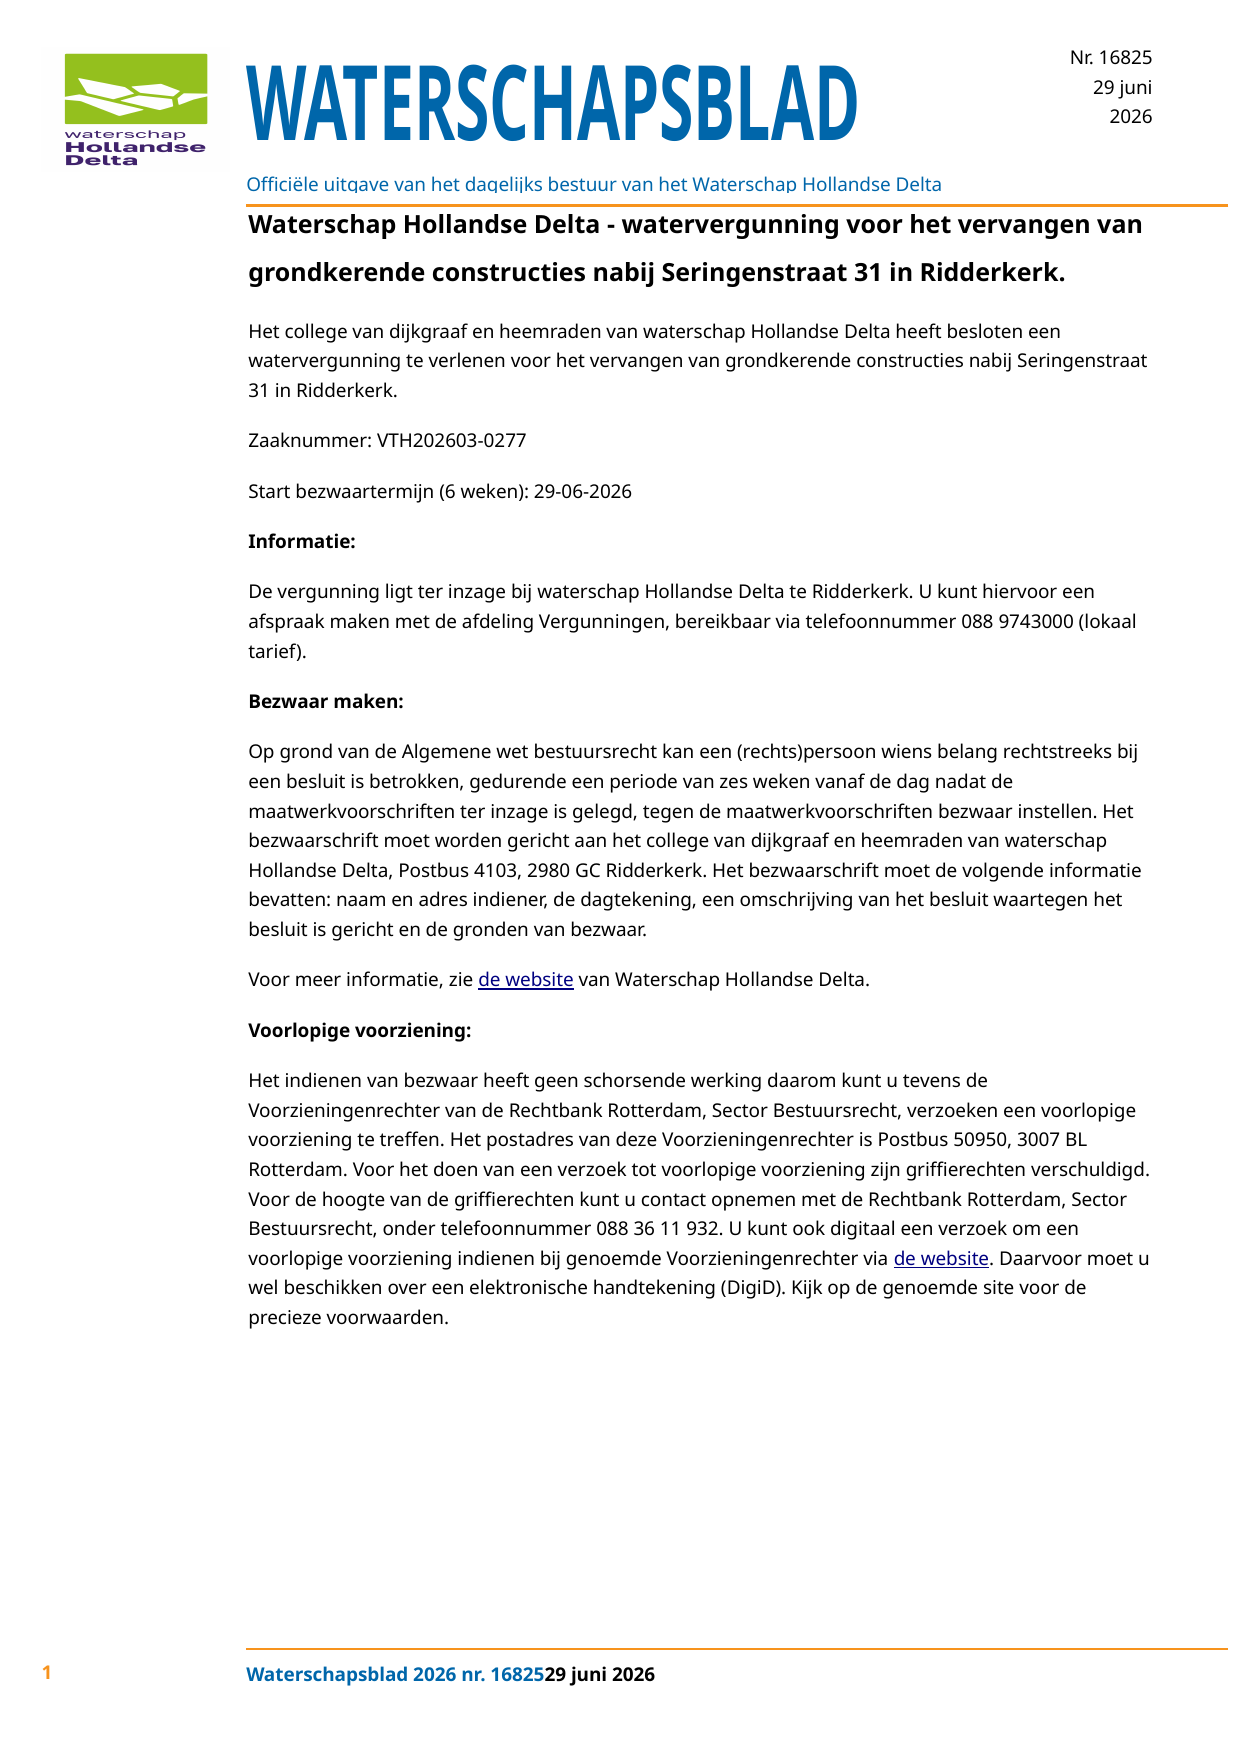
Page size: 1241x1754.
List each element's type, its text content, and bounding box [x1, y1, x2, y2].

text Waterschap Hollandse Delta - watervergunning voor het vervangen van grondkerende constructies nabij Seringenstraat 31 in Ridderkerk. [248, 207, 1152, 288]
text Het college van dijkgraaf en heemraden van waterschap Hollandse Delta heeft besloten een watervergunning te verlenen voor het vervangen van grondkerende constructies nabij Seringenstraat 31 in Ridderkerk. [248, 318, 1152, 403]
text Zaaknummer: VTH202603-0277 [248, 427, 1152, 453]
picture [41, 47, 231, 172]
text De vergunning ligt ter inzage bij waterschap Hollandse Delta te Ridderkerk. U kunt hiervoor een afspraak maken met de afdeling Vergunningen, bereikbaar via telefoonnummer 088 9743000 (lokaal tarief). [248, 579, 1152, 664]
text Bezwaar maken: [248, 688, 1152, 714]
text Start bezwaartermijn (6 weken): 29-06-2026 [248, 478, 1152, 504]
text Het indienen van bezwaar heeft geen schorsende werking daarom kunt u tevens de Voorzieningenrechter van de Rechtbank Rotterdam, Sector Bestuursrecht, verzoeken een voorlopige voorziening te treffen. Het postadres van deze Voorzieningenrechter is Postbus 50950, 3007 BL Rotterdam. Voor het doen van een verzoek tot voorlopige voorziening zijn griffierechten verschuldigd. Voor de hoogte van de griffierechten kunt u contact opnemen met de Rechtbank Rotterdam, Sector Bestuursrecht, onder telefoonnummer 088 36 11 932. U kunt ook digitaal een verzoek om een voorlopige voorziening indienen bij genoemde Voorzieningenrechter via de website. Daarvoor moet u wel beschikken over een elektronische handtekening (DigiD). Kijk op de genoemde site voor de precieze voorwaarden. [248, 1067, 1152, 1330]
text Informatie: [248, 528, 1152, 554]
text Op grond van de Algemene wet bestuursrecht kan een (rechts)persoon wiens belang rechtstreeks bij een besluit is betrokken, gedurende een periode van zes weken vanaf de dag nadat de maatwerkvoorschriften ter inzage is gelegd, tegen de maatwerkvoorschriften bezwaar instellen. Het bezwaarschrift moet worden gericht aan het college van dijkgraaf en heemraden van waterschap Hollandse Delta, Postbus 4103, 2980 GC Ridderkerk. Het bezwaarschrift moet de volgende informatie bevatten: naam en adres indiener, de dagtekening, een omschrijving van het besluit waartegen het besluit is gericht en de gronden van bezwaar. [248, 739, 1152, 942]
text Voorlopige voorziening: [248, 1017, 1152, 1043]
text Voor meer informatie, zie de website van Waterschap Hollandse Delta. [248, 967, 1152, 992]
